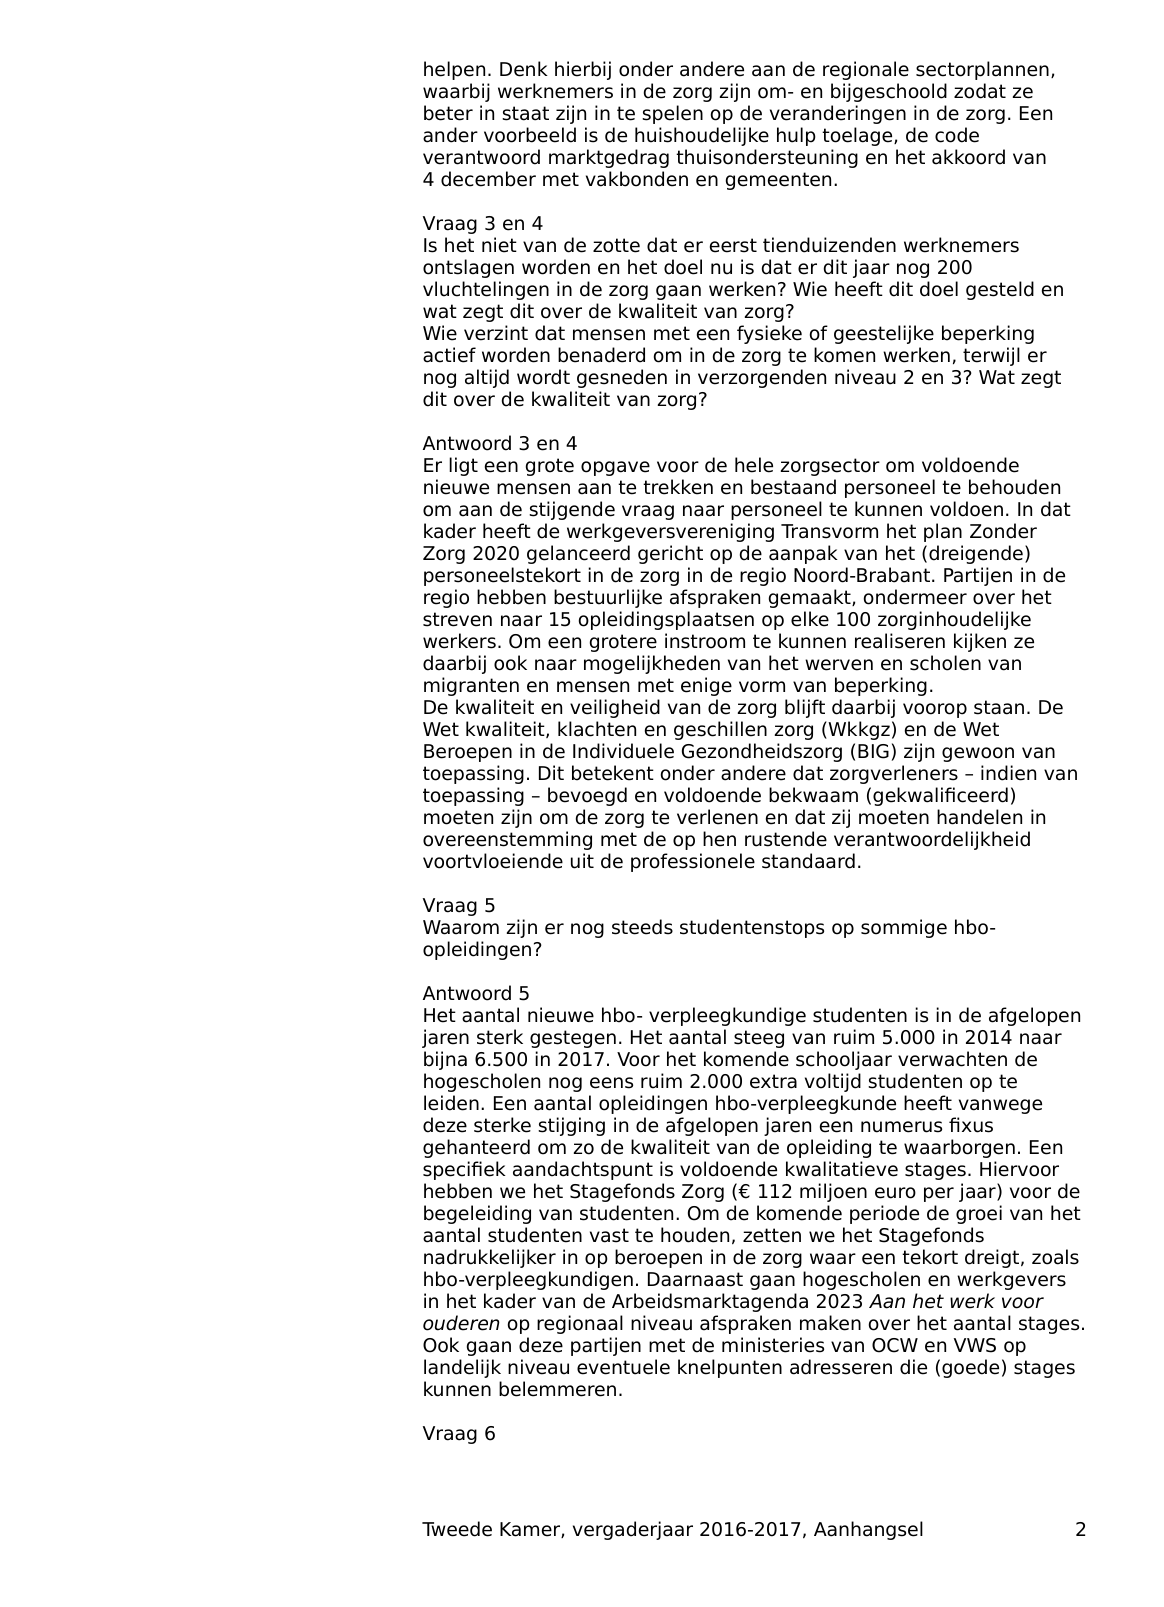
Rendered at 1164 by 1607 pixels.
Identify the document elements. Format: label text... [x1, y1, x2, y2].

text Vraag 5 [422, 895, 1087, 917]
text Vraag 6 [422, 1423, 1087, 1445]
text Er ligt een grote opgave voor de hele zorgsector om voldoende nieuwe mensen aan te trekken en bestaand personeel te behouden om aan de stijgende vraag naar personeel te kunnen voldoen. In dat kader heeft de werkgeversvereniging Transvorm het plan Zonder Zorg 2020 gelanceerd gericht op de aanpak van het (dreigende) personeelstekort in de zorg in de regio Noord-Brabant. Partijen in de regio hebben bestuurlijke afspraken gemaakt, ondermeer over het streven naar 15 opleidingsplaatsen op elke 100 zorginhoudelijke werkers. Om een grotere instroom te kunnen realiseren kijken ze daarbij ook naar mogelijkheden van het werven en scholen van migranten en mensen met enige vorm van beperking. [422, 455, 1087, 697]
text helpen. Denk hierbij onder andere aan de regionale sectorplannen, waarbij werknemers in de zorg zijn om- en bijgeschoold zodat ze beter in staat zijn in te spelen op de veranderingen in de zorg. Een ander voorbeeld is de huishoudelijke hulp toelage, de code verantwoord marktgedrag thuisondersteuning en het akkoord van 4 december met vakbonden en gemeenten. [422, 59, 1087, 191]
text Is het niet van de zotte dat er eerst tienduizenden werknemers ontslagen worden en het doel nu is dat er dit jaar nog 200 vluchtelingen in de zorg gaan werken? Wie heeft dit doel gesteld en wat zegt dit over de kwaliteit van zorg? [422, 235, 1087, 323]
text De kwaliteit en veiligheid van de zorg blijft daarbij voorop staan. De Wet kwaliteit, klachten en geschillen zorg (Wkkgz) en de Wet Beroepen in de Individuele Gezondheidszorg (BIG) zijn gewoon van toepassing. Dit betekent onder andere dat zorgverleners – indien van toepassing – bevoegd en voldoende bekwaam (gekwalificeerd) moeten zijn om de zorg te verlenen en dat zij moeten handelen in overeenstemming met de op hen rustende verantwoordelijkheid voortvloeiende uit de professionele standaard. [422, 697, 1087, 873]
text Waarom zijn er nog steeds studentenstops op sommige hbo-opleidingen? [422, 917, 1087, 961]
text Antwoord 3 en 4 [422, 433, 1087, 455]
text Het aantal nieuwe hbo- verpleegkundige studenten is in de afgelopen jaren sterk gestegen. Het aantal steeg van ruim 5.000 in 2014 naar bijna 6.500 in 2017. Voor het komende schooljaar verwachten de hogescholen nog eens ruim 2.000 extra voltijd studenten op te leiden. Een aantal opleidingen hbo-verpleegkunde heeft vanwege deze sterke stijging in de afgelopen jaren een numerus fixus gehanteerd om zo de kwaliteit van de opleiding te waarborgen. Een specifiek aandachtspunt is voldoende kwalitatieve stages. Hiervoor hebben we het Stagefonds Zorg (€ 112 miljoen euro per jaar) voor de begeleiding van studenten. Om de komende periode de groei van het aantal studenten vast te houden, zetten we het Stagefonds nadrukkelijker in op beroepen in de zorg waar een tekort dreigt, zoals hbo-verpleegkundigen. Daarnaast gaan hogescholen en werkgevers in het kader van de Arbeidsmarktagenda 2023 Aan het werk voor ouderen op regionaal niveau afspraken maken over het aantal stages. Ook gaan deze partijen met de ministeries van OCW en VWS op landelijk niveau eventuele knelpunten adresseren die (goede) stages kunnen belemmeren. [422, 1005, 1087, 1401]
text Wie verzint dat mensen met een fysieke of geestelijke beperking actief worden benaderd om in de zorg te komen werken, terwijl er nog altijd wordt gesneden in verzorgenden niveau 2 en 3? Wat zegt dit over de kwaliteit van zorg? [422, 323, 1087, 411]
text Antwoord 5 [422, 983, 1087, 1005]
text Vraag 3 en 4 [422, 213, 1087, 235]
